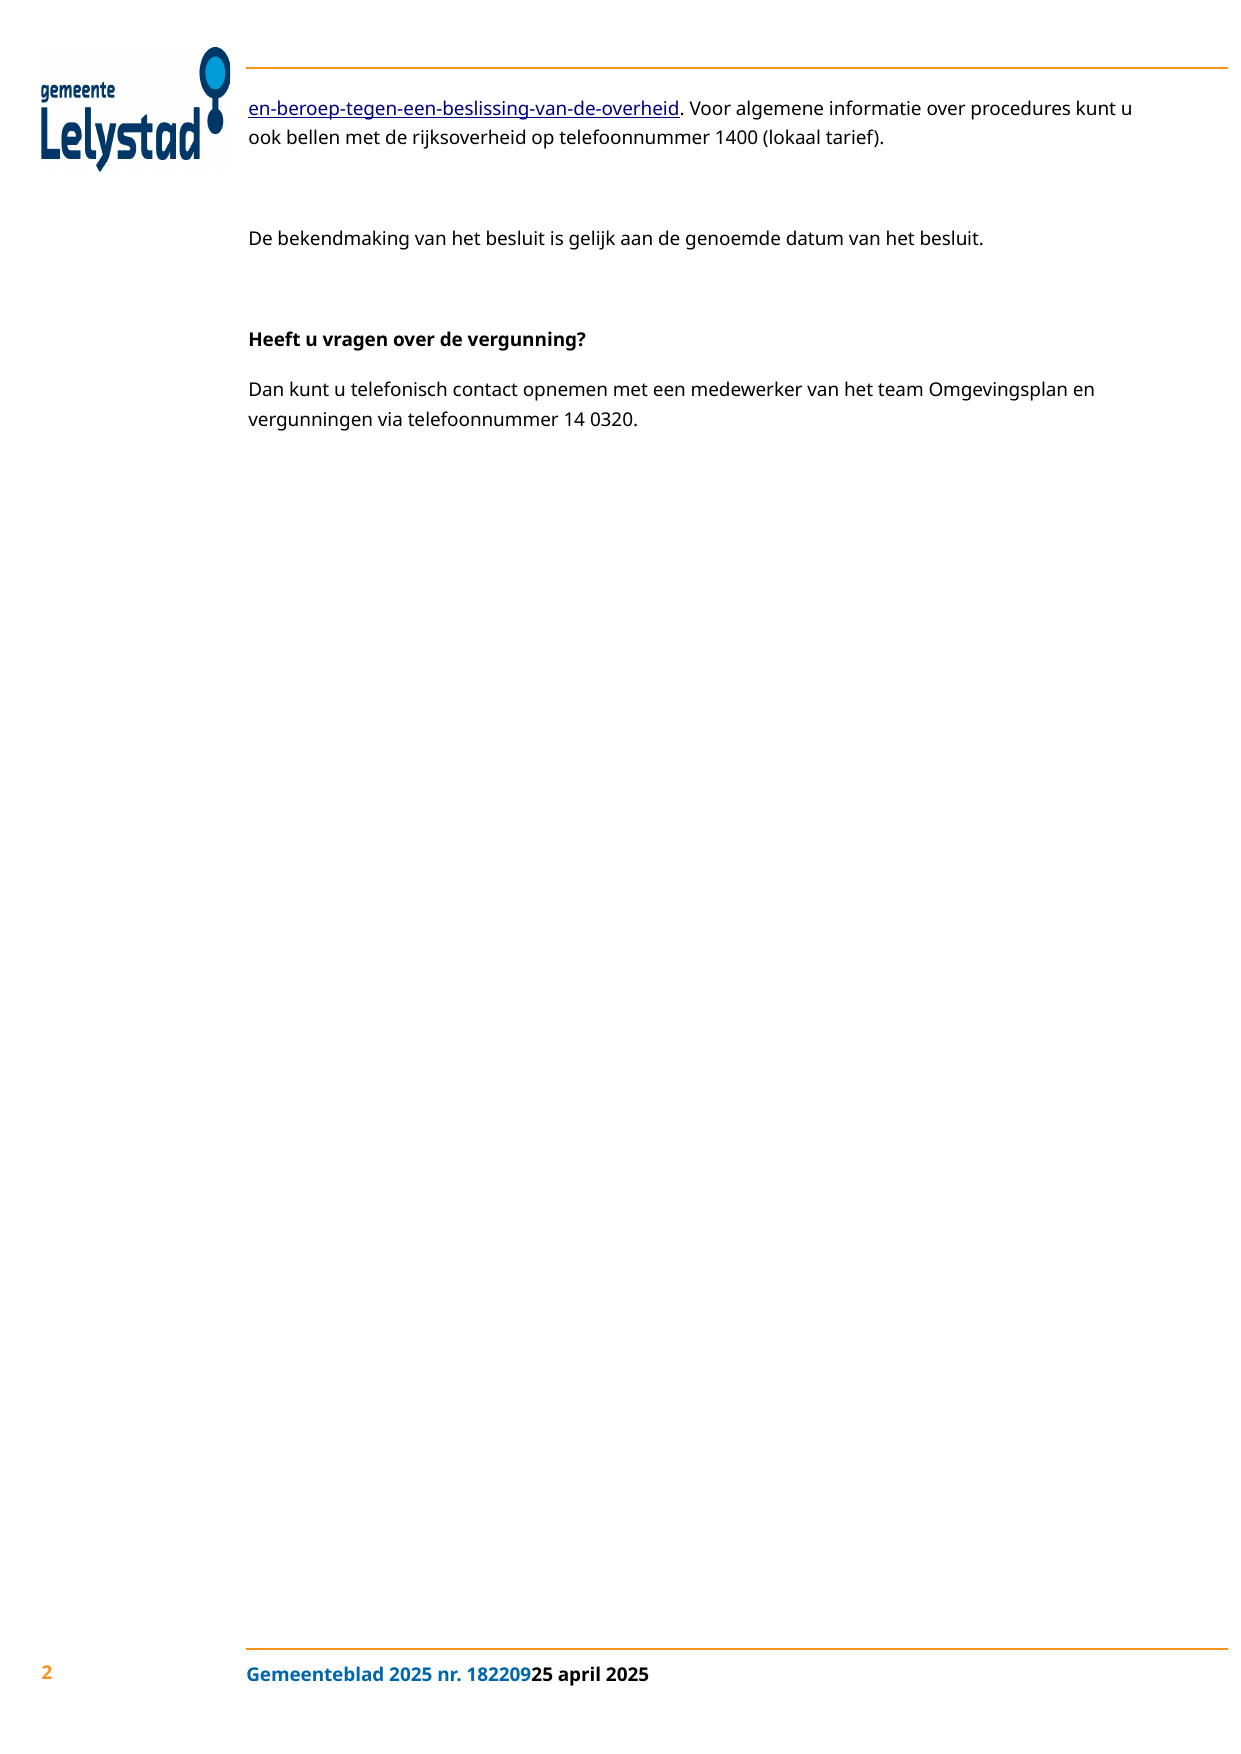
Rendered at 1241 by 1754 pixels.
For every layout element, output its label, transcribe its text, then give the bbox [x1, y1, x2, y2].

text Heeft u vragen over de vergunning? [248, 326, 1152, 352]
text en-beroep-tegen-een-beslissing-van-de-overheid. Voor algemene informatie over procedures kunt u ook bellen met de rijksoverheid op telefoonnummer 1400 (lokaal tarief). [248, 95, 1152, 150]
text De bekendmaking van het besluit is gelijk aan de genoemde datum van het besluit. [248, 225, 1152, 251]
text Dan kunt u telefonisch contact opnemen met een medewerker van het team Omgevingsplan en vergunningen via telefoonnummer 14 0320. [248, 376, 1152, 432]
picture [41, 47, 231, 172]
